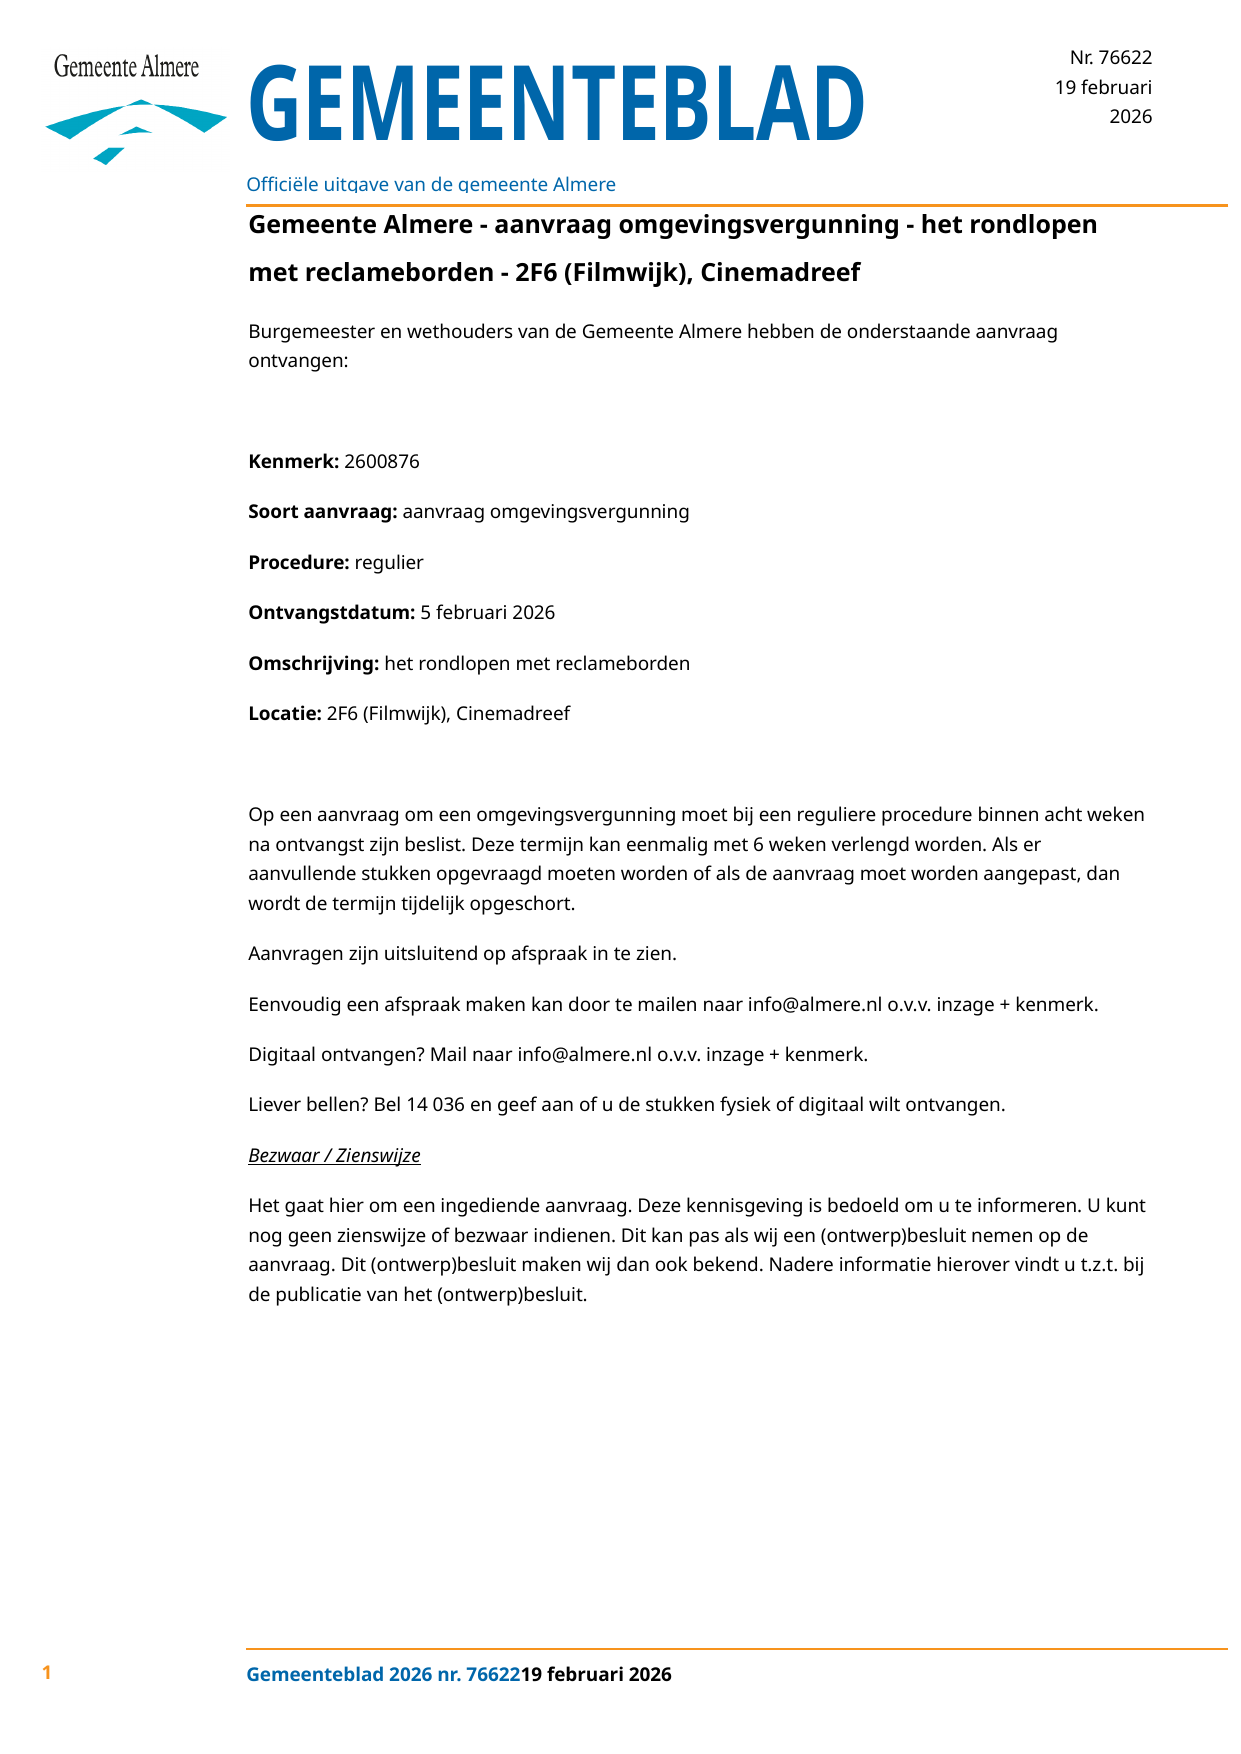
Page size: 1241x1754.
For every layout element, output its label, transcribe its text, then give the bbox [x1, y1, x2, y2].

text Eenvoudig een afspraak maken kan door te mailen naar info@almere.nl o.v.v. inzage + kenmerk. [248, 991, 1152, 1017]
picture [41, 47, 231, 172]
text Procedure: regulier [248, 549, 1152, 575]
text Soort aanvraag: aanvraag omgevingsvergunning [248, 499, 1152, 524]
text Digitaal ontvangen? Mail naar info@almere.nl o.v.v. inzage + kenmerk. [248, 1041, 1152, 1067]
text Locatie: 2F6 (Filmwijk), Cinemadreef [248, 700, 1152, 726]
text Kenmerk: 2600876 [248, 448, 1152, 474]
text Aanvragen zijn uitsluitend op afspraak in te zien. [248, 940, 1152, 966]
text Burgemeester en wethouders van de Gemeente Almere hebben de onderstaande aanvraag ontvangen: [248, 318, 1152, 373]
text Omschrijving: het rondlopen met reclameborden [248, 650, 1152, 676]
text Liever bellen? Bel 14 036 en geef aan of u de stukken fysiek of digitaal wilt ontvangen. [248, 1092, 1152, 1117]
text Gemeente Almere - aanvraag omgevingsvergunning - het rondlopen met reclameborden - 2F6 (Filmwijk), Cinemadreef [248, 207, 1152, 288]
text Ontvangstdatum: 5 februari 2026 [248, 599, 1152, 625]
text Op een aanvraag om een omgevingsvergunning moet bij een reguliere procedure binnen acht weken na ontvangst zijn beslist. Deze termijn kan eenmalig met 6 weken verlengd worden. Als er aanvullende stukken opgevraagd moeten worden of als de aanvraag moet worden aangepast, dan wordt de termijn tijdelijk opgeschort. [248, 801, 1152, 916]
text Het gaat hier om een ingediende aanvraag. Deze kennisgeving is bedoeld om u te informeren. U kunt nog geen zienswijze of bezwaar indienen. Dit kan pas als wij een (ontwerp)besluit nemen op de aanvraag. Dit (ontwerp)besluit maken wij dan ook bekend. Nadere informatie hierover vindt u t.z.t. bij de publicatie van het (ontwerp)besluit. [248, 1192, 1152, 1307]
text Bezwaar / Zienswijze [248, 1142, 1152, 1168]
